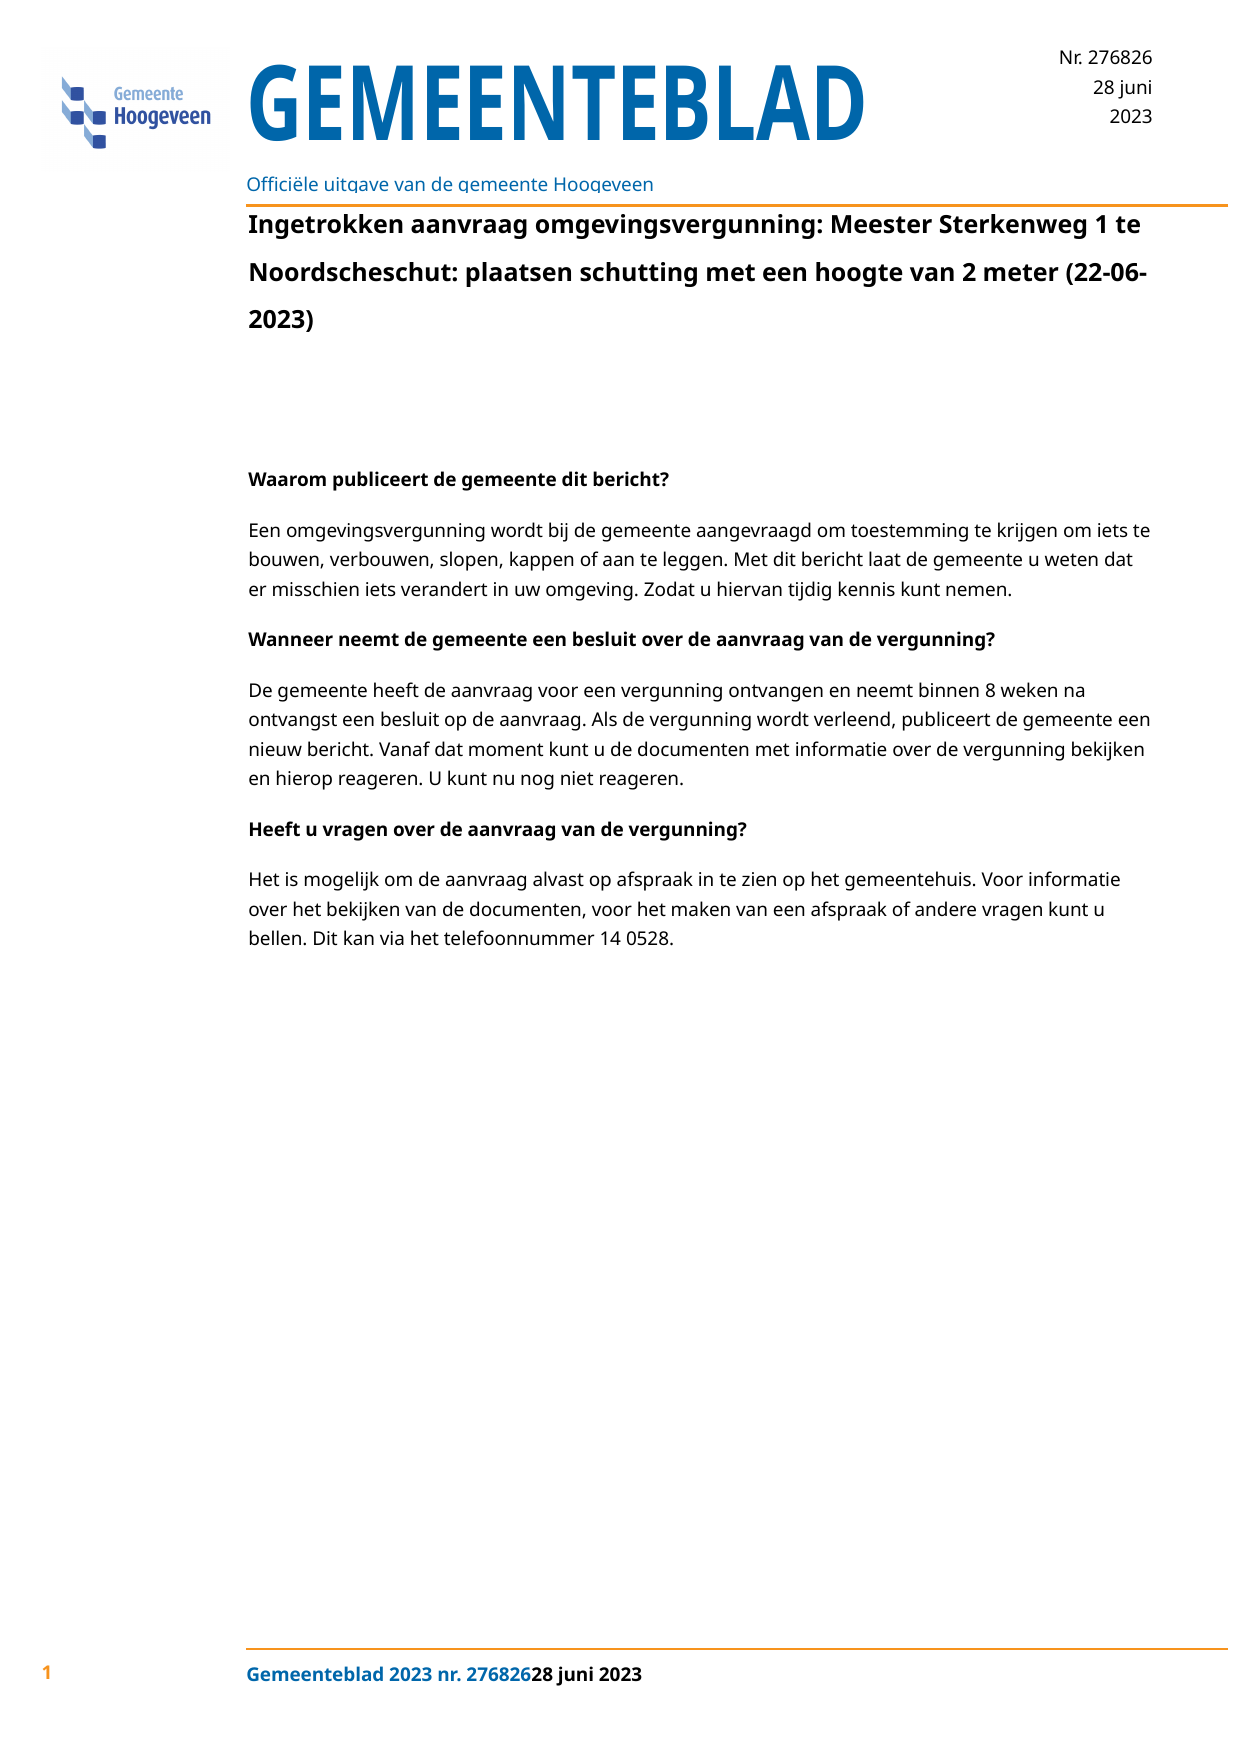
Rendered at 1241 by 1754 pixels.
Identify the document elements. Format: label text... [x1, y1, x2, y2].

picture [41, 47, 231, 172]
text Het is mogelijk om de aanvraag alvast op afspraak in te zien op het gemeentehuis. Voor informatie over het bekijken van de documenten, voor het maken van een afspraak of andere vragen kunt u bellen. Dit kan via het telefoonnummer 14 0528. [248, 866, 1152, 951]
text Wanneer neemt de gemeente een besluit over de aanvraag van de vergunning? [248, 626, 1152, 652]
text Een omgevingsvergunning wordt bij de gemeente aangevraagd om toestemming te krijgen om iets te bouwen, verbouwen, slopen, kappen of aan te leggen. Met dit bericht laat de gemeente u weten dat er misschien iets verandert in uw omgeving. Zodat u hiervan tijdig kennis kunt nemen. [248, 517, 1152, 602]
text Ingetrokken aanvraag omgevingsvergunning: Meester Sterkenweg 1 te Noordscheschut: plaatsen schutting met een hoogte van 2 meter (22-06-2023) [248, 207, 1152, 336]
text Waarom publiceert de gemeente dit bericht? [248, 466, 1152, 492]
text De gemeente heeft de aanvraag voor een vergunning ontvangen en neemt binnen 8 weken na ontvangst een besluit op de aanvraag. Als de vergunning wordt verleend, publiceert de gemeente een nieuw bericht. Vanaf dat moment kunt u de documenten met informatie over de vergunning bekijken en hierop reageren. U kunt nu nog niet reageren. [248, 677, 1152, 791]
text Heeft u vragen over de aanvraag van de vergunning? [248, 816, 1152, 842]
